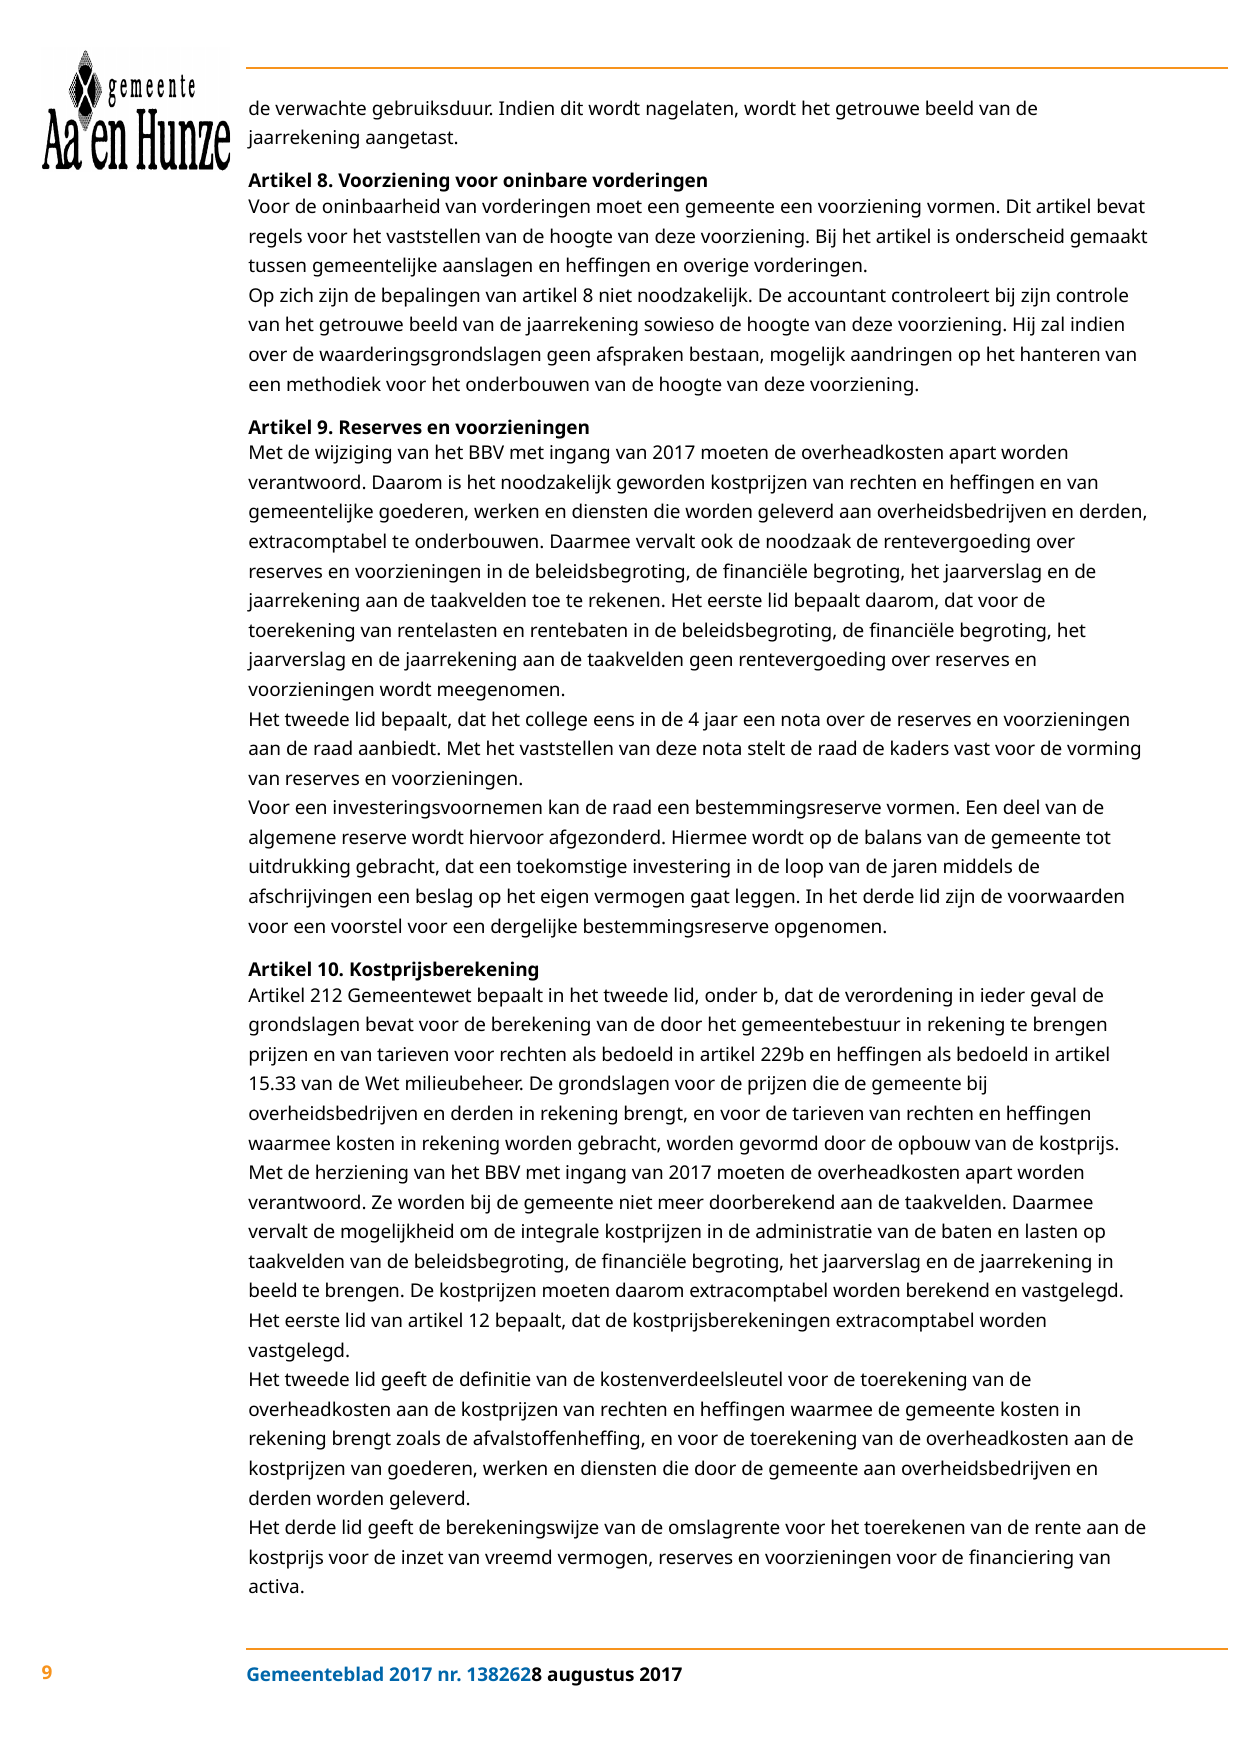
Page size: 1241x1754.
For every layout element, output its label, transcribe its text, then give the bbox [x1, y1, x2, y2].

text Het derde lid geeft de berekeningswijze van de omslagrente voor het toerekenen van de rente aan de kostprijs voor de inzet van vreemd vermogen, reserves en voorzieningen voor de financiering van activa. [248, 1514, 1152, 1599]
text Artikel 9. Reserves en voorzieningen [248, 414, 1152, 439]
text Artikel 10. Kostprijsberekening [248, 956, 1152, 982]
text Het tweede lid bepaalt, dat het college eens in de 4 jaar een nota over de reserves en voorzieningen aan de raad aanbiedt. Met het vaststellen van deze nota stelt de raad de kaders vast voor de vorming van reserves en voorzieningen. [248, 706, 1152, 791]
text de verwachte gebruiksduur. Indien dit wordt nagelaten, wordt het getrouwe beeld van de jaarrekening aangetast. [248, 95, 1152, 150]
picture [41, 47, 231, 172]
text Met de herziening van het BBV met ingang van 2017 moeten de overheadkosten apart worden verantwoord. Ze worden bij de gemeente niet meer doorberekend aan de taakvelden. Daarmee vervalt de mogelijkheid om de integrale kostprijzen in de administratie van de baten en lasten op taakvelden van de beleidsbegroting, de financiële begroting, het jaarverslag en de jaarrekening in beeld te brengen. De kostprijzen moeten daarom extracomptabel worden berekend en vastgelegd. [248, 1159, 1152, 1303]
text Artikel 8. Voorziening voor oninbare vorderingen [248, 167, 1152, 193]
text Het tweede lid geeft de definitie van de kostenverdeelsleutel voor de toerekening van de overheadkosten aan de kostprijzen van rechten en heffingen waarmee de gemeente kosten in rekening brengt zoals de afvalstoffenheffing, en voor de toerekening van de overheadkosten aan de kostprijzen van goederen, werken en diensten die door de gemeente aan overheidsbedrijven en derden worden geleverd. [248, 1366, 1152, 1510]
text Voor een investeringsvoornemen kan de raad een bestemmingsreserve vormen. Een deel van de algemene reserve wordt hiervoor afgezonderd. Hiermee wordt op de balans van de gemeente tot uitdrukking gebracht, dat een toekomstige investering in de loop van de jaren middels de afschrijvingen een beslag op het eigen vermogen gaat leggen. In het derde lid zijn de voorwaarden voor een voorstel voor een dergelijke bestemmingsreserve opgenomen. [248, 794, 1152, 939]
text Artikel 212 Gemeentewet bepaalt in het tweede lid, onder b, dat de verordening in ieder geval de grondslagen bevat voor de berekening van de door het gemeentebestuur in rekening te brengen prijzen en van tarieven voor rechten als bedoeld in artikel 229b en heffingen als bedoeld in artikel 15.33 van de Wet milieubeheer. De grondslagen voor de prijzen die de gemeente bij overheidsbedrijven en derden in rekening brengt, en voor de tarieven van rechten en heffingen waarmee kosten in rekening worden gebracht, worden gevormd door de opbouw van de kostprijs. [248, 982, 1152, 1155]
text Op zich zijn de bepalingen van artikel 8 niet noodzakelijk. De accountant controleert bij zijn controle van het getrouwe beeld van de jaarrekening sowieso de hoogte van deze voorziening. Hij zal indien over de waarderingsgrondslagen geen afspraken bestaan, mogelijk aandringen op het hanteren van een methodiek voor het onderbouwen van de hoogte van deze voorziening. [248, 282, 1152, 396]
text Voor de oninbaarheid van vorderingen moet een gemeente een voorziening vormen. Dit artikel bevat regels voor het vaststellen van de hoogte van deze voorziening. Bij het artikel is onderscheid gemaakt tussen gemeentelijke aanslagen en heffingen en overige vorderingen. [248, 193, 1152, 278]
text Het eerste lid van artikel 12 bepaalt, dat de kostprijsberekeningen extracomptabel worden vastgelegd. [248, 1307, 1152, 1362]
text Met de wijziging van het BBV met ingang van 2017 moeten de overheadkosten apart worden verantwoord. Daarom is het noodzakelijk geworden kostprijzen van rechten en heffingen en van gemeentelijke goederen, werken en diensten die worden geleverd aan overheidsbedrijven en derden, extracomptabel te onderbouwen. Daarmee vervalt ook de noodzaak de rentevergoeding over reserves en voorzieningen in de beleidsbegroting, de financiële begroting, het jaarverslag en de jaarrekening aan de taakvelden toe te rekenen. Het eerste lid bepaalt daarom, dat voor de toerekening van rentelasten en rentebaten in de beleidsbegroting, de financiële begroting, het jaarverslag en de jaarrekening aan de taakvelden geen rentevergoeding over reserves en voorzieningen wordt meegenomen. [248, 439, 1152, 702]
